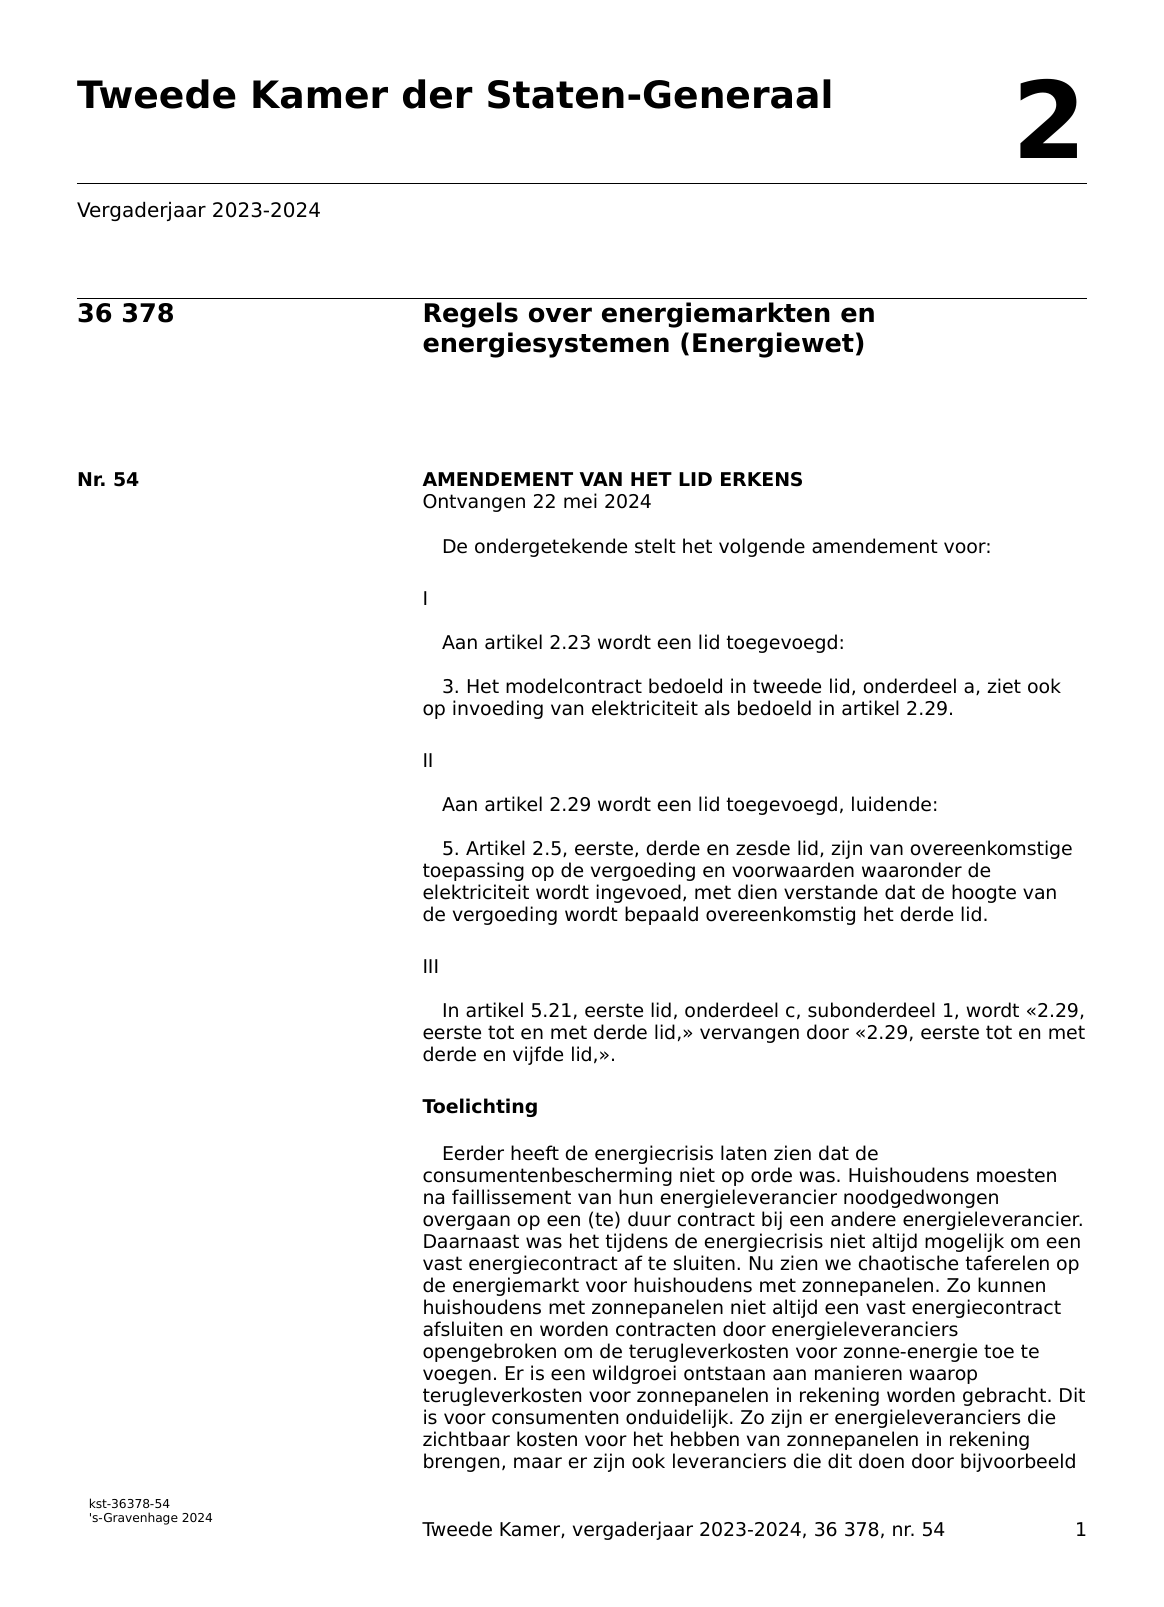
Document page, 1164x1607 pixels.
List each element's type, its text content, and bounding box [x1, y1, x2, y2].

subtitle I [422, 587, 1087, 609]
text 5. Artikel 2.5, eerste, derde en zesde lid, zijn van overeenkomstige toepassing op de vergoeding en voorwaarden waaronder de elektriciteit wordt ingevoed, met dien verstande dat de hoogte van de vergoeding wordt bepaald overeenkomstig het derde lid. [422, 838, 1087, 926]
text Aan artikel 2.29 wordt een lid toegevoegd, luidende: [422, 794, 1087, 816]
subtitle II [422, 750, 1087, 772]
table_header 2 [886, 59, 1087, 183]
text Eerder heeft de energiecrisis laten zien dat de consumentenbescherming niet op orde was. Huishoudens moesten na faillissement van hun energieleverancier noodgedwongen overgaan op een (te) duur contract bij een andere energieleverancier. Daarnaast was het tijdens de energiecrisis niet altijd mogelijk om een vast energiecontract af te sluiten. Nu zien we chaotische taferelen op de energiemarkt voor huishoudens met zonnepanelen. Zo kunnen huishoudens met zonnepanelen niet altijd een vast energiecontract afsluiten en worden contracten door energieleveranciers opengebroken om de terugleverkosten voor zonne-energie toe te voegen. Er is een wildgroei ontstaan aan manieren waarop terugleverkosten voor zonnepanelen in rekening worden gebracht. Dit is voor consumenten onduidelijk. Zo zijn er energieleveranciers die zichtbaar kosten voor het hebben van zonnepanelen in rekening brengen, maar er zijn ook leveranciers die dit doen door bijvoorbeeld [422, 1143, 1087, 1473]
text 3. Het modelcontract bedoeld in tweede lid, onderdeel a, ziet ook op invoeding van elektriciteit als bedoeld in artikel 2.29. [422, 676, 1087, 720]
table_cell Vergaderjaar 2023-2024 [77, 184, 1087, 298]
text De ondergetekende stelt het volgende amendement voor: [422, 536, 1087, 557]
text kst-36378-54 [88, 1497, 323, 1511]
subtitle Toelichting [422, 1096, 1087, 1118]
text In artikel 5.21, eerste lid, onderdeel c, subonderdeel 1, wordt «2.29, eerste tot en met derde lid,» vervangen door «2.29, eerste tot en met derde en vijfde lid,». [422, 1000, 1087, 1066]
subtitle 36 378 Regels over energiemarkten en energiesystemen (Energiewet) [77, 299, 1087, 358]
text Aan artikel 2.23 wordt een lid toegevoegd: [422, 632, 1087, 654]
text Ontvangen 22 mei 2024 [422, 491, 1087, 513]
table_header Tweede Kamer der Staten-Generaal [77, 59, 886, 183]
subtitle III [422, 956, 1087, 978]
text 's-Gravenhage 2024 [88, 1511, 323, 1525]
subtitle Nr. 54 AMENDEMENT VAN HET LID ERKENS [77, 469, 1087, 491]
